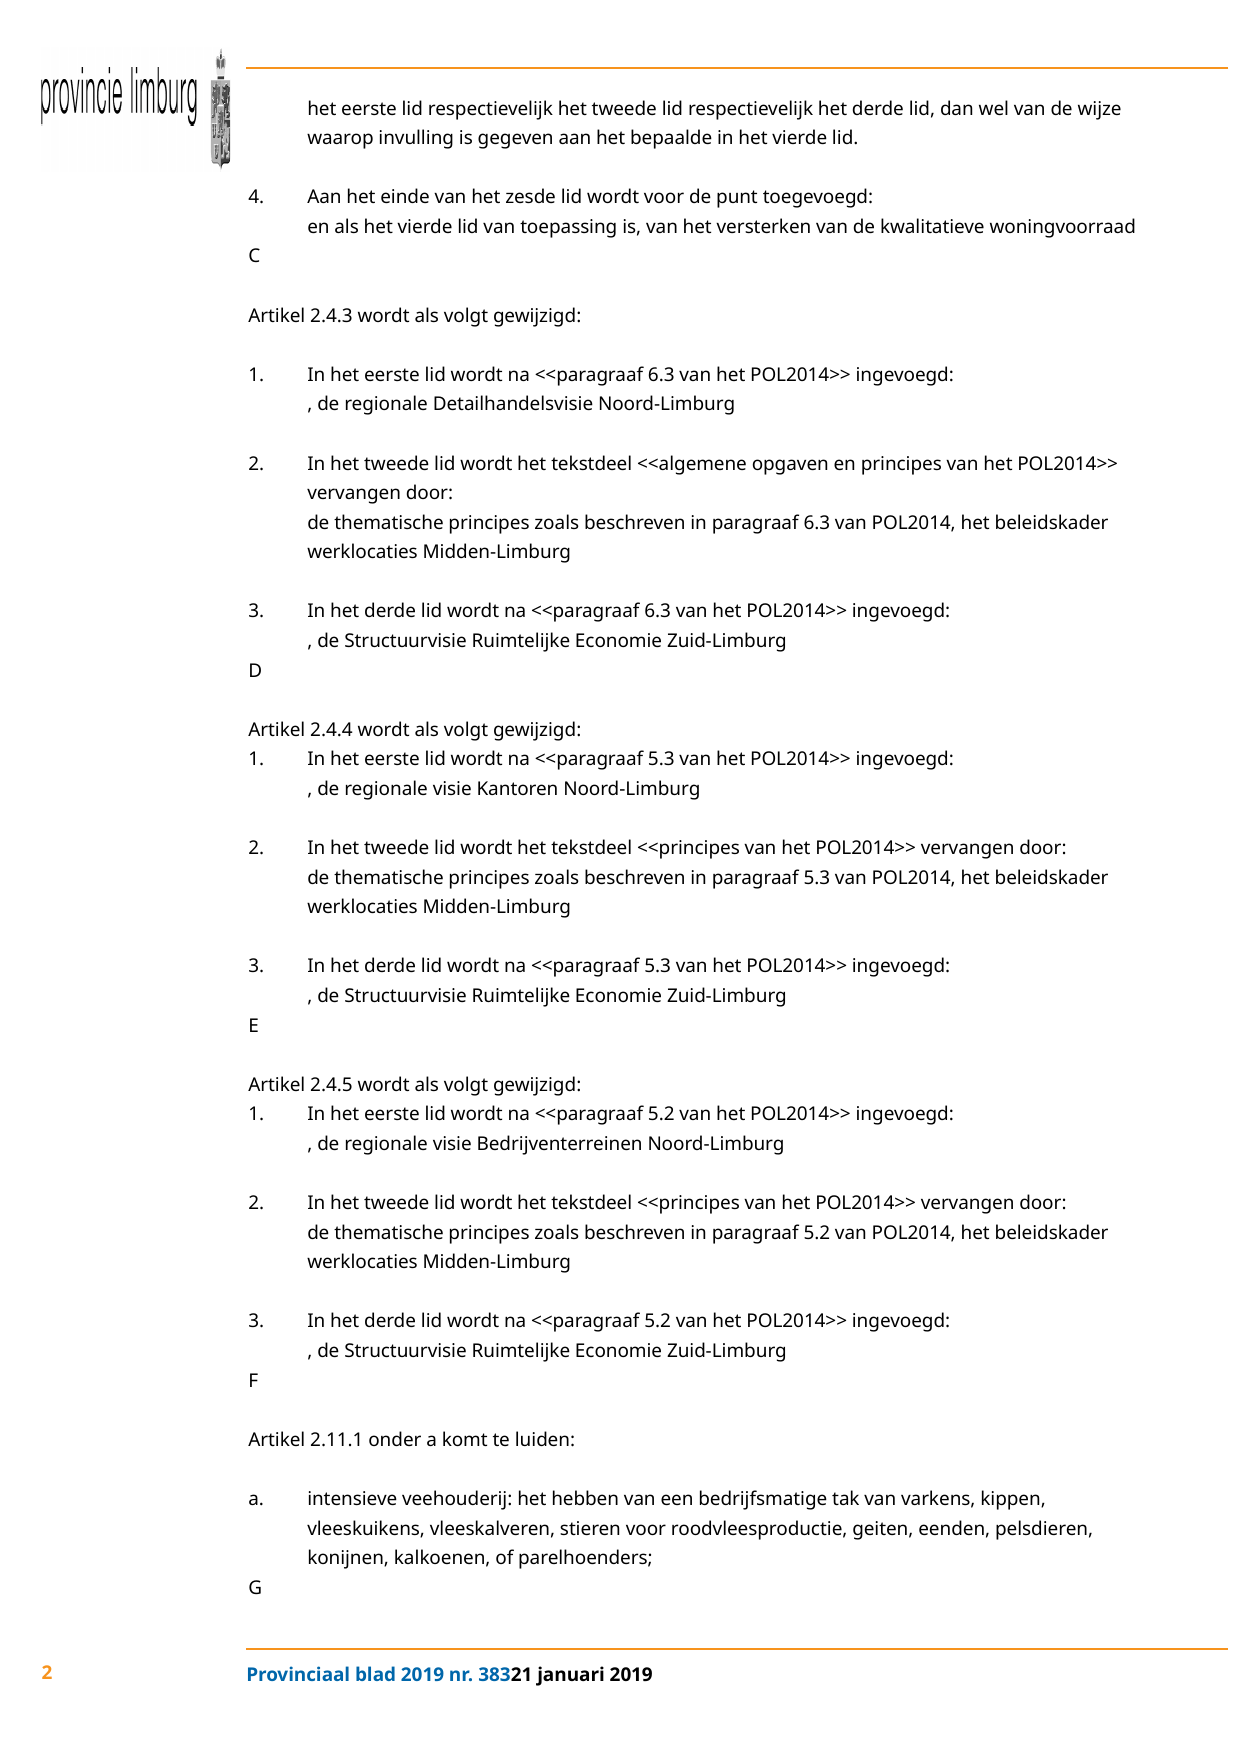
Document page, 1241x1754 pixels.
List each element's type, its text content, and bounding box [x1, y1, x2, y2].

text Artikel 2.4.5 wordt als volgt gewijzigd: [248, 1071, 1152, 1097]
list In het tweede lid wordt het tekstdeel <<principes van het POL2014>> vervangen door: [248, 834, 1152, 860]
text E [248, 1012, 1152, 1038]
list In het tweede lid wordt het tekstdeel <<algemene opgaven en principes van het POL2014>> vervangen door: [248, 450, 1152, 505]
text Artikel 2.11.1 onder a komt te luiden: [248, 1426, 1152, 1452]
list In het tweede lid wordt het tekstdeel <<principes van het POL2014>> vervangen door: [248, 1189, 1152, 1215]
text C [248, 243, 1152, 268]
list de thematische principes zoals beschreven in paragraaf 5.2 van POL2014, het beleidskader werklocaties Midden-Limburg [248, 1219, 1152, 1274]
list , de Structuurvisie Ruimtelijke Economie Zuid-Limburg [248, 982, 1152, 1008]
list In het eerste lid wordt na <<paragraaf 6.3 van het POL2014>> ingevoegd: [248, 361, 1152, 387]
list , de regionale Detailhandelsvisie Noord-Limburg [248, 391, 1152, 416]
list In het derde lid wordt na <<paragraaf 6.3 van het POL2014>> ingevoegd: [248, 598, 1152, 623]
list de thematische principes zoals beschreven in paragraaf 6.3 van POL2014, het beleidskader werklocaties Midden-Limburg [248, 509, 1152, 564]
list het eerste lid respectievelijk het tweede lid respectievelijk het derde lid, dan wel van de wijze waarop invulling is gegeven aan het bepaalde in het vierde lid. [248, 95, 1152, 150]
list In het eerste lid wordt na <<paragraaf 5.2 van het POL2014>> ingevoegd: [248, 1101, 1152, 1126]
list , de Structuurvisie Ruimtelijke Economie Zuid-Limburg [248, 627, 1152, 653]
list , de regionale visie Kantoren Noord-Limburg [248, 775, 1152, 801]
list en als het vierde lid van toepassing is, van het versterken van de kwalitatieve woningvoorraad [248, 213, 1152, 239]
text G [248, 1574, 1152, 1600]
list In het eerste lid wordt na <<paragraaf 5.3 van het POL2014>> ingevoegd: [248, 746, 1152, 771]
list de thematische principes zoals beschreven in paragraaf 5.3 van POL2014, het beleidskader werklocaties Midden-Limburg [248, 864, 1152, 919]
picture [41, 47, 231, 172]
list In het derde lid wordt na <<paragraaf 5.2 van het POL2014>> ingevoegd: [248, 1308, 1152, 1333]
text Artikel 2.4.4 wordt als volgt gewijzigd: [248, 716, 1152, 742]
text F [248, 1367, 1152, 1393]
list , de regionale visie Bedrijventerreinen Noord-Limburg [248, 1130, 1152, 1156]
text Artikel 2.4.3 wordt als volgt gewijzigd: [248, 302, 1152, 328]
text D [248, 657, 1152, 683]
list Aan het einde van het zesde lid wordt voor de punt toegevoegd: [248, 183, 1152, 209]
list , de Structuurvisie Ruimtelijke Economie Zuid-Limburg [248, 1337, 1152, 1363]
list intensieve veehouderij: het hebben van een bedrijfsmatige tak van varkens, kippen, vleeskuikens, vleeskalveren, stieren voor roodvleesproductie, geiten, eenden, pelsdieren, konijnen, kalkoenen, of parelhoenders; [248, 1485, 1152, 1570]
list In het derde lid wordt na <<paragraaf 5.3 van het POL2014>> ingevoegd: [248, 953, 1152, 978]
